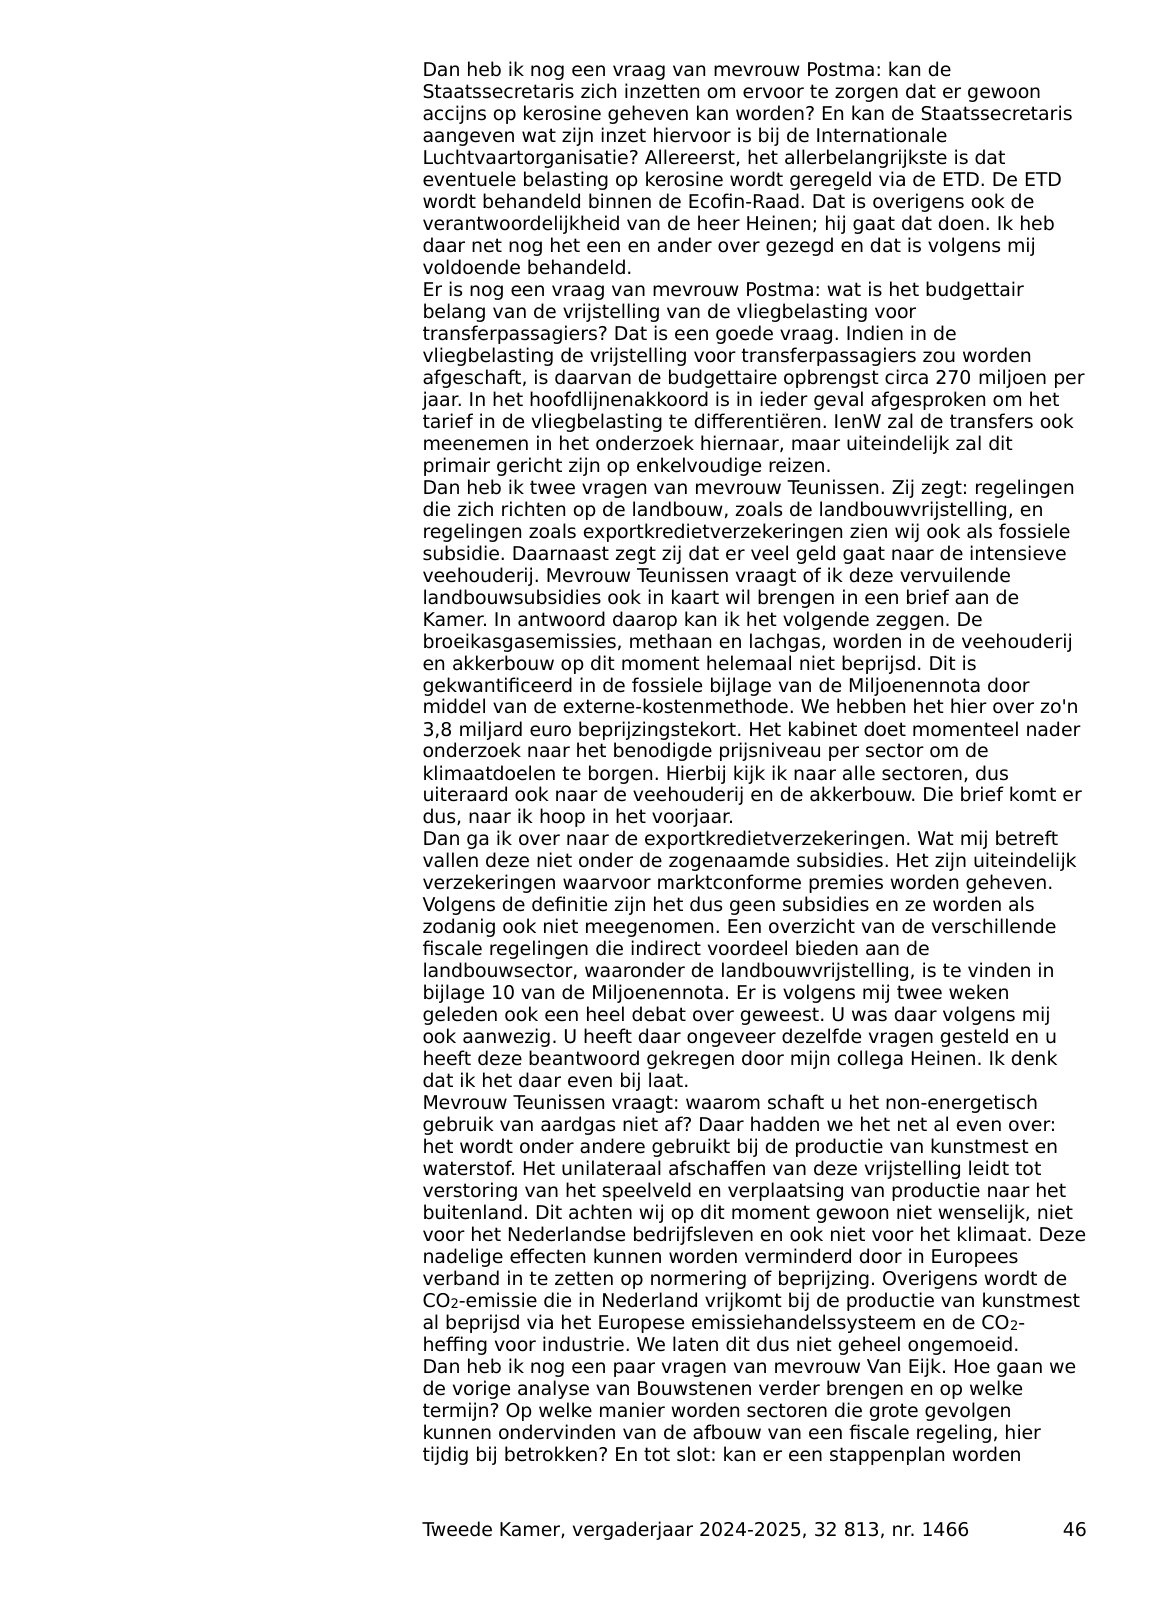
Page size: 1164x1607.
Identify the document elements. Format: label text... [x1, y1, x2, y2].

text Dan heb ik twee vragen van mevrouw Teunissen. Zij zegt: regelingen die zich richten op de landbouw, zoals de landbouwvrijstelling, en regelingen zoals exportkredietverzekeringen zien wij ook als fossiele subsidie. Daarnaast zegt zij dat er veel geld gaat naar de intensieve veehouderij. Mevrouw Teunissen vraagt of ik deze vervuilende landbouwsubsidies ook in kaart wil brengen in een brief aan de Kamer. In antwoord daarop kan ik het volgende zeggen. De broeikasgasemissies, methaan en lachgas, worden in de veehouderij en akkerbouw op dit moment helemaal niet beprijsd. Dit is gekwantificeerd in de fossiele bijlage van de Miljoenennota door middel van de externe-kostenmethode. We hebben het hier over zo'n 3,8 miljard euro beprijzingstekort. Het kabinet doet momenteel nader onderzoek naar het benodigde prijsniveau per sector om de klimaatdoelen te borgen. Hierbij kijk ik naar alle sectoren, dus uiteraard ook naar de veehouderij en de akkerbouw. Die brief komt er dus, naar ik hoop in het voorjaar. [422, 477, 1087, 828]
text Dan heb ik nog een vraag van mevrouw Postma: kan de Staatssecretaris zich inzetten om ervoor te zorgen dat er gewoon accijns op kerosine geheven kan worden? En kan de Staatssecretaris aangeven wat zijn inzet hiervoor is bij de Internationale Luchtvaartorganisatie? Allereerst, het allerbelangrijkste is dat eventuele belasting op kerosine wordt geregeld via de ETD. De ETD wordt behandeld binnen de Ecofin-Raad. Dat is overigens ook de verantwoordelijkheid van de heer Heinen; hij gaat dat doen. Ik heb daar net nog het een en ander over gezegd en dat is volgens mij voldoende behandeld. [422, 59, 1087, 279]
text Mevrouw Teunissen vraagt: waarom schaft u het non-energetisch gebruik van aardgas niet af? Daar hadden we het net al even over: het wordt onder andere gebruikt bij de productie van kunstmest en waterstof. Het unilateraal afschaffen van deze vrijstelling leidt tot verstoring van het speelveld en verplaatsing van productie naar het buitenland. Dit achten wij op dit moment gewoon niet wenselijk, niet voor het Nederlandse bedrijfsleven en ook niet voor het klimaat. Deze nadelige effecten kunnen worden verminderd door in Europees verband in te zetten op normering of beprijzing. Overigens wordt de CO2-emissie die in Nederland vrijkomt bij de productie van kunstmest al beprijsd via het Europese emissiehandelssysteem en de CO2-heffing voor industrie. We laten dit dus niet geheel ongemoeid. [422, 1092, 1087, 1356]
text Dan heb ik nog een paar vragen van mevrouw Van Eijk. Hoe gaan we de vorige analyse van Bouwstenen verder brengen en op welke termijn? Op welke manier worden sectoren die grote gevolgen kunnen ondervinden van de afbouw van een fiscale regeling, hier tijdig bij betrokken? En tot slot: kan er een stappenplan worden [422, 1356, 1087, 1466]
text Dan ga ik over naar de exportkredietverzekeringen. Wat mij betreft vallen deze niet onder de zogenaamde subsidies. Het zijn uiteindelijk verzekeringen waarvoor marktconforme premies worden geheven. Volgens de definitie zijn het dus geen subsidies en ze worden als zodanig ook niet meegenomen. Een overzicht van de verschillende fiscale regelingen die indirect voordeel bieden aan de landbouwsector, waaronder de landbouwvrijstelling, is te vinden in bijlage 10 van de Miljoenennota. Er is volgens mij twee weken geleden ook een heel debat over geweest. U was daar volgens mij ook aanwezig. U heeft daar ongeveer dezelfde vragen gesteld en u heeft deze beantwoord gekregen door mijn collega Heinen. Ik denk dat ik het daar even bij laat. [422, 828, 1087, 1092]
text Er is nog een vraag van mevrouw Postma: wat is het budgettair belang van de vrijstelling van de vliegbelasting voor transferpassagiers? Dat is een goede vraag. Indien in de vliegbelasting de vrijstelling voor transferpassagiers zou worden afgeschaft, is daarvan de budgettaire opbrengst circa 270 miljoen per jaar. In het hoofdlijnenakkoord is in ieder geval afgesproken om het tarief in de vliegbelasting te differentiëren. IenW zal de transfers ook meenemen in het onderzoek hiernaar, maar uiteindelijk zal dit primair gericht zijn op enkelvoudige reizen. [422, 279, 1087, 477]
